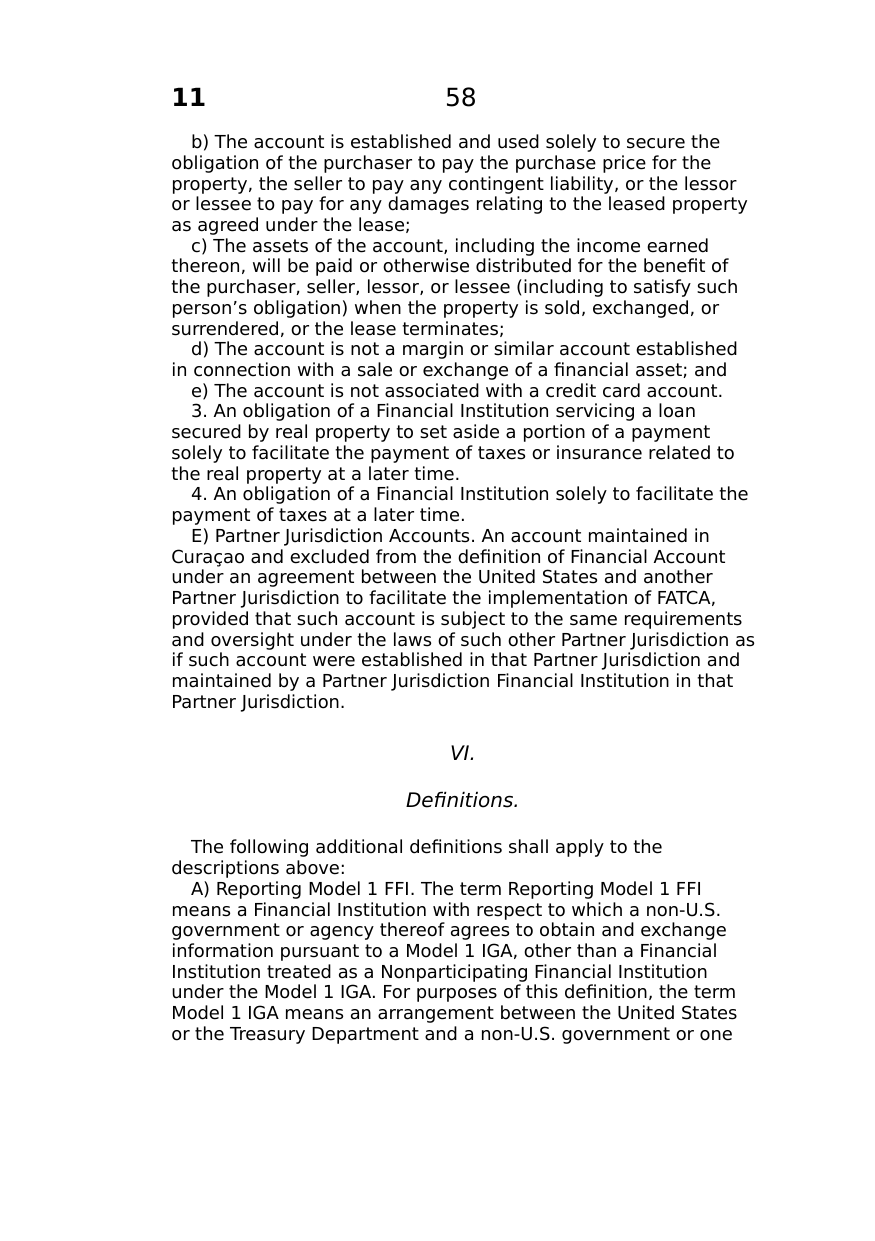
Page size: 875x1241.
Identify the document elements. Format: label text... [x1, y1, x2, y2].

text d) The account is not a margin or similar account established in connection with a sale or exchange of a financial asset; and [171, 339, 756, 381]
text b) The account is established and used solely to secure the obligation of the purchaser to pay the purchase price for the property, the seller to pay any contingent liability, or the lessor or lessee to pay for any damages relating to the leased property as agreed under the lease; [171, 132, 756, 236]
subtitle VI. Definitions. [171, 742, 756, 812]
text c) The assets of the account, including the income earned thereon, will be paid or otherwise distributed for the benefit of the purchaser, seller, lessor, or lessee (including to satisfy such person’s obligation) when the property is sold, exchanged, or surrendered, or the lease terminates; [171, 236, 756, 339]
text E) Partner Jurisdiction Accounts. An account maintained in Curaçao and excluded from the definition of Financial Account under an agreement between the United States and another Partner Jurisdiction to facilitate the implementation of FATCA, provided that such account is subject to the same requirements and oversight under the laws of such other Partner Jurisdiction as if such account were established in that Partner Jurisdiction and maintained by a Partner Jurisdiction Financial Institution in that Partner Jurisdiction. [171, 526, 756, 712]
text 4. An obligation of a Financial Institution solely to facilitate the payment of taxes at a later time. [171, 484, 756, 526]
text e) The account is not associated with a credit card account. [171, 381, 756, 401]
text A) Reporting Model 1 FFI. The term Reporting Model 1 FFI means a Financial Institution with respect to which a non-U.S. government or agency thereof agrees to obtain and exchange information pursuant to a Model 1 IGA, other than a Financial Institution treated as a Nonparticipating Financial Institution under the Model 1 IGA. For purposes of this definition, the term Model 1 IGA means an arrangement between the United States or the Treasury Department and a non-U.S. government or one [171, 879, 756, 1044]
text 3. An obligation of a Financial Institution servicing a loan secured by real property to set aside a portion of a payment solely to facilitate the payment of taxes or insurance related to the real property at a later time. [171, 401, 756, 484]
text The following additional definitions shall apply to the descriptions above: [171, 837, 756, 879]
